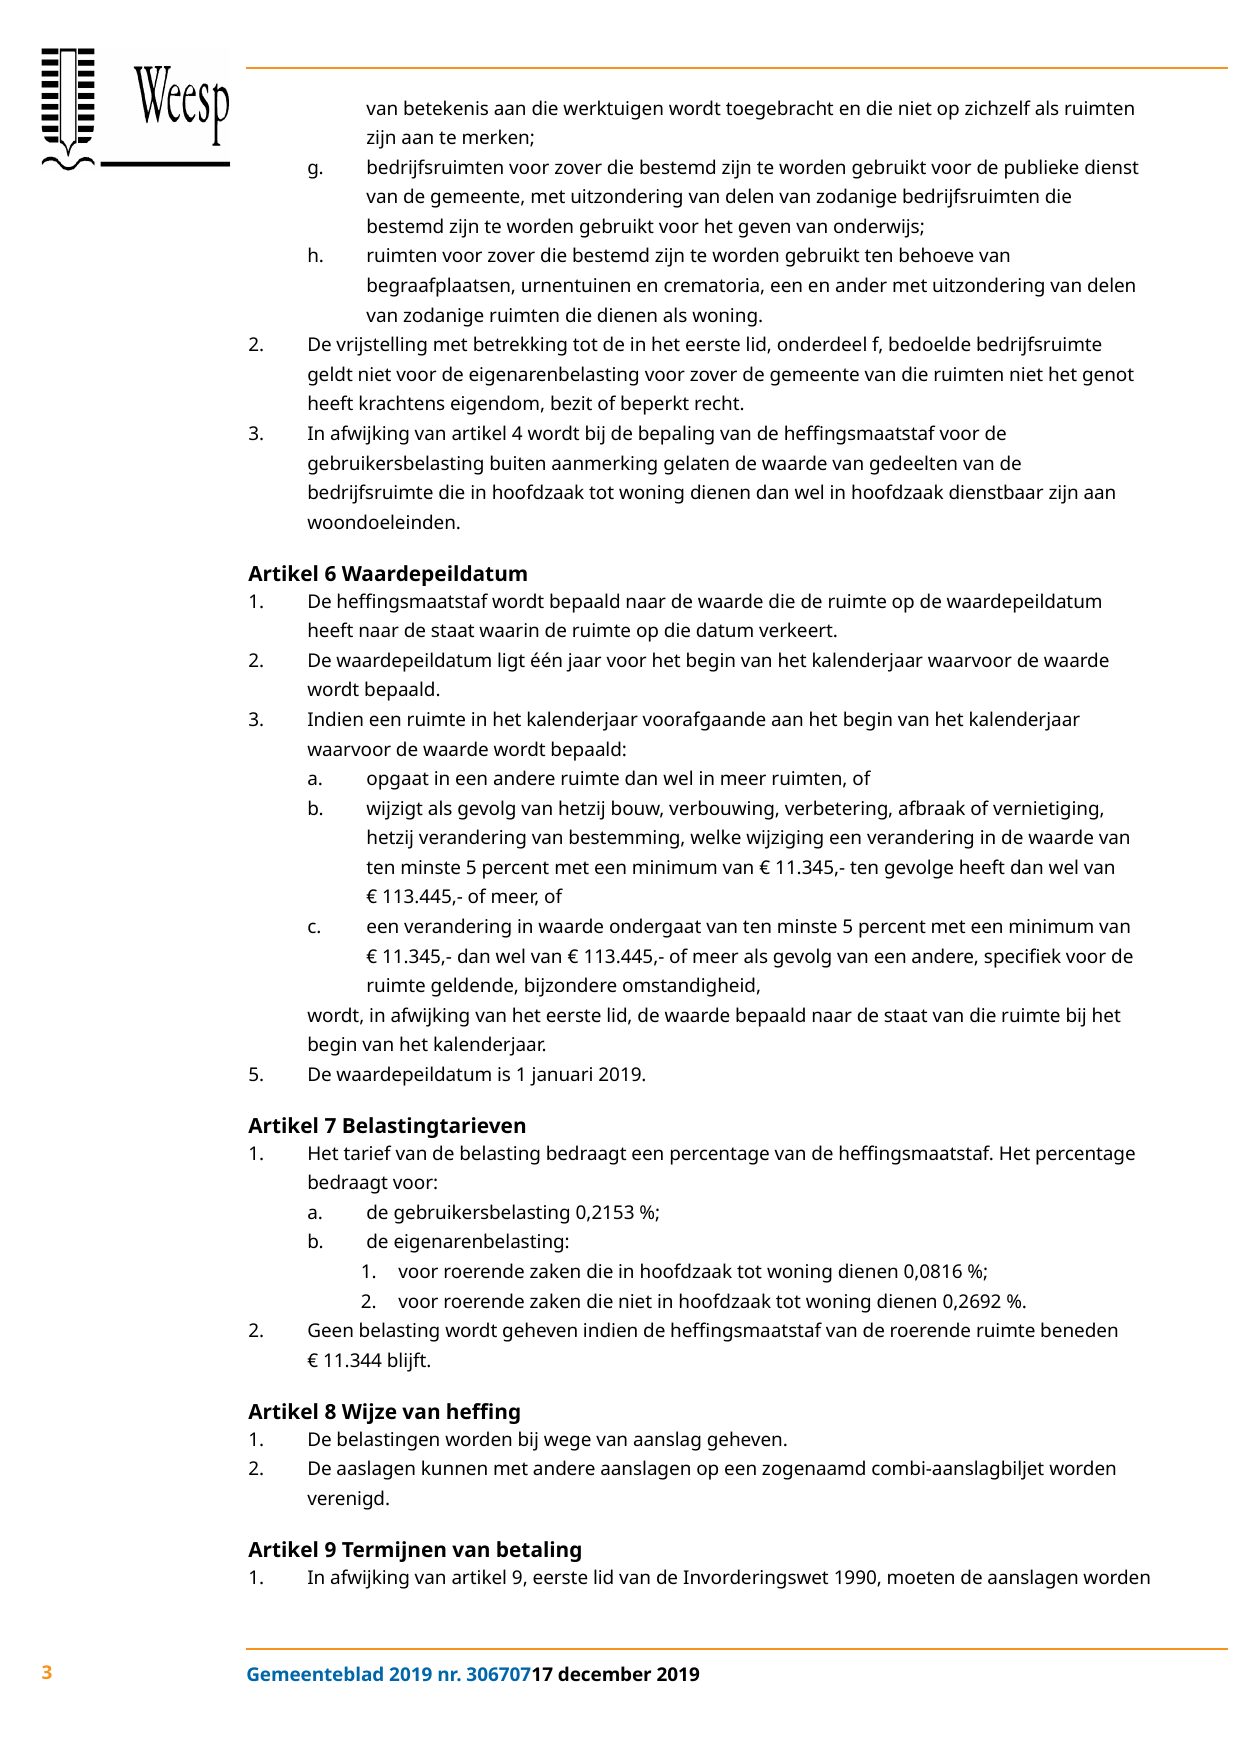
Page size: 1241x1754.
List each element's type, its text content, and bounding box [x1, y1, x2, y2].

list de eigenarenbelasting: [307, 1229, 1152, 1254]
list In afwijking van artikel 9, eerste lid van de Invorderingswet 1990, moeten de aanslagen worden [248, 1564, 1152, 1590]
list De belastingen worden bij wege van aanslag geheven. [248, 1426, 1152, 1452]
list De waardepeildatum ligt één jaar voor het begin van het kalenderjaar waarvoor de waarde wordt bepaald. [248, 647, 1152, 702]
list bedrijfsruimten voor zover die bestemd zijn te worden gebruikt voor de publieke dienst van de gemeente, met uitzondering van delen van zodanige bedrijfsruimten die bestemd zijn te worden gebruikt voor het geven van onderwijs; [307, 154, 1152, 239]
picture [41, 47, 231, 172]
list ruimten voor zover die bestemd zijn te worden gebruikt ten behoeve van begraafplaatsen, urnentuinen en crematoria, een en ander met uitzondering van delen van zodanige ruimten die dienen als woning. [307, 243, 1152, 328]
list Indien een ruimte in het kalenderjaar voorafgaande aan het begin van het kalenderjaar waarvoor de waarde wordt bepaald: [248, 706, 1152, 761]
list De aaslagen kunnen met andere aanslagen op een zogenaamd combi-aanslagbiljet worden verenigd. [248, 1456, 1152, 1511]
text Artikel 9 Termijnen van betaling [248, 1536, 1152, 1564]
list voor roerende zaken die niet in hoofdzaak tot woning dienen 0,2692 %. [361, 1288, 1152, 1314]
list De waardepeildatum is 1 januari 2019. [248, 1061, 1152, 1087]
text Artikel 6 Waardepeildatum [248, 559, 1152, 588]
list De vrijstelling met betrekking tot de in het eerste lid, onderdeel f, bedoelde bedrijfsruimte geldt niet voor de eigenarenbelasting voor zover de gemeente van die ruimten niet het genot heeft krachtens eigendom, bezit of beperkt recht. [248, 331, 1152, 416]
list Geen belasting wordt geheven indien de heffingsmaatstaf van de roerende ruimte beneden € 11.344 blijft. [248, 1317, 1152, 1373]
text Artikel 7 Belastingtarieven [248, 1112, 1152, 1140]
list De heffingsmaatstaf wordt bepaald naar de waarde die de ruimte op de waardepeildatum heeft naar de staat waarin de ruimte op die datum verkeert. [248, 588, 1152, 643]
list van betekenis aan die werktuigen wordt toegebracht en die niet op zichzelf als ruimten zijn aan te merken; [307, 95, 1152, 150]
list Het tarief van de belasting bedraagt een percentage van de heffingsmaatstaf. Het percentage bedraagt voor: [248, 1140, 1152, 1195]
list In afwijking van artikel 4 wordt bij de bepaling van de heffingsmaatstaf voor de gebruikersbelasting buiten aanmerking gelaten de waarde van gedeelten van de bedrijfsruimte die in hoofdzaak tot woning dienen dan wel in hoofdzaak dienstbaar zijn aan woondoeleinden. [248, 420, 1152, 535]
list voor roerende zaken die in hoofdzaak tot woning dienen 0,0816 %; [361, 1258, 1152, 1284]
list wordt, in afwijking van het eerste lid, de waarde bepaald naar de staat van die ruimte bij het begin van het kalenderjaar. [248, 1002, 1152, 1057]
list een verandering in waarde ondergaat van ten minste 5 percent met een minimum van € 11.345,- dan wel van € 113.445,- of meer als gevolg van een andere, specifiek voor de ruimte geldende, bijzondere omstandigheid, [307, 913, 1152, 998]
list de gebruikersbelasting 0,2153 %; [307, 1199, 1152, 1225]
list opgaat in een andere ruimte dan wel in meer ruimten, of [307, 765, 1152, 791]
text Artikel 8 Wijze van heffing [248, 1397, 1152, 1426]
list wijzigt als gevolg van hetzij bouw, verbouwing, verbetering, afbraak of vernietiging, hetzij verandering van bestemming, welke wijziging een verandering in de waarde van ten minste 5 percent met een minimum van € 11.345,- ten gevolge heeft dan wel van € 113.445,- of meer, of [307, 795, 1152, 909]
